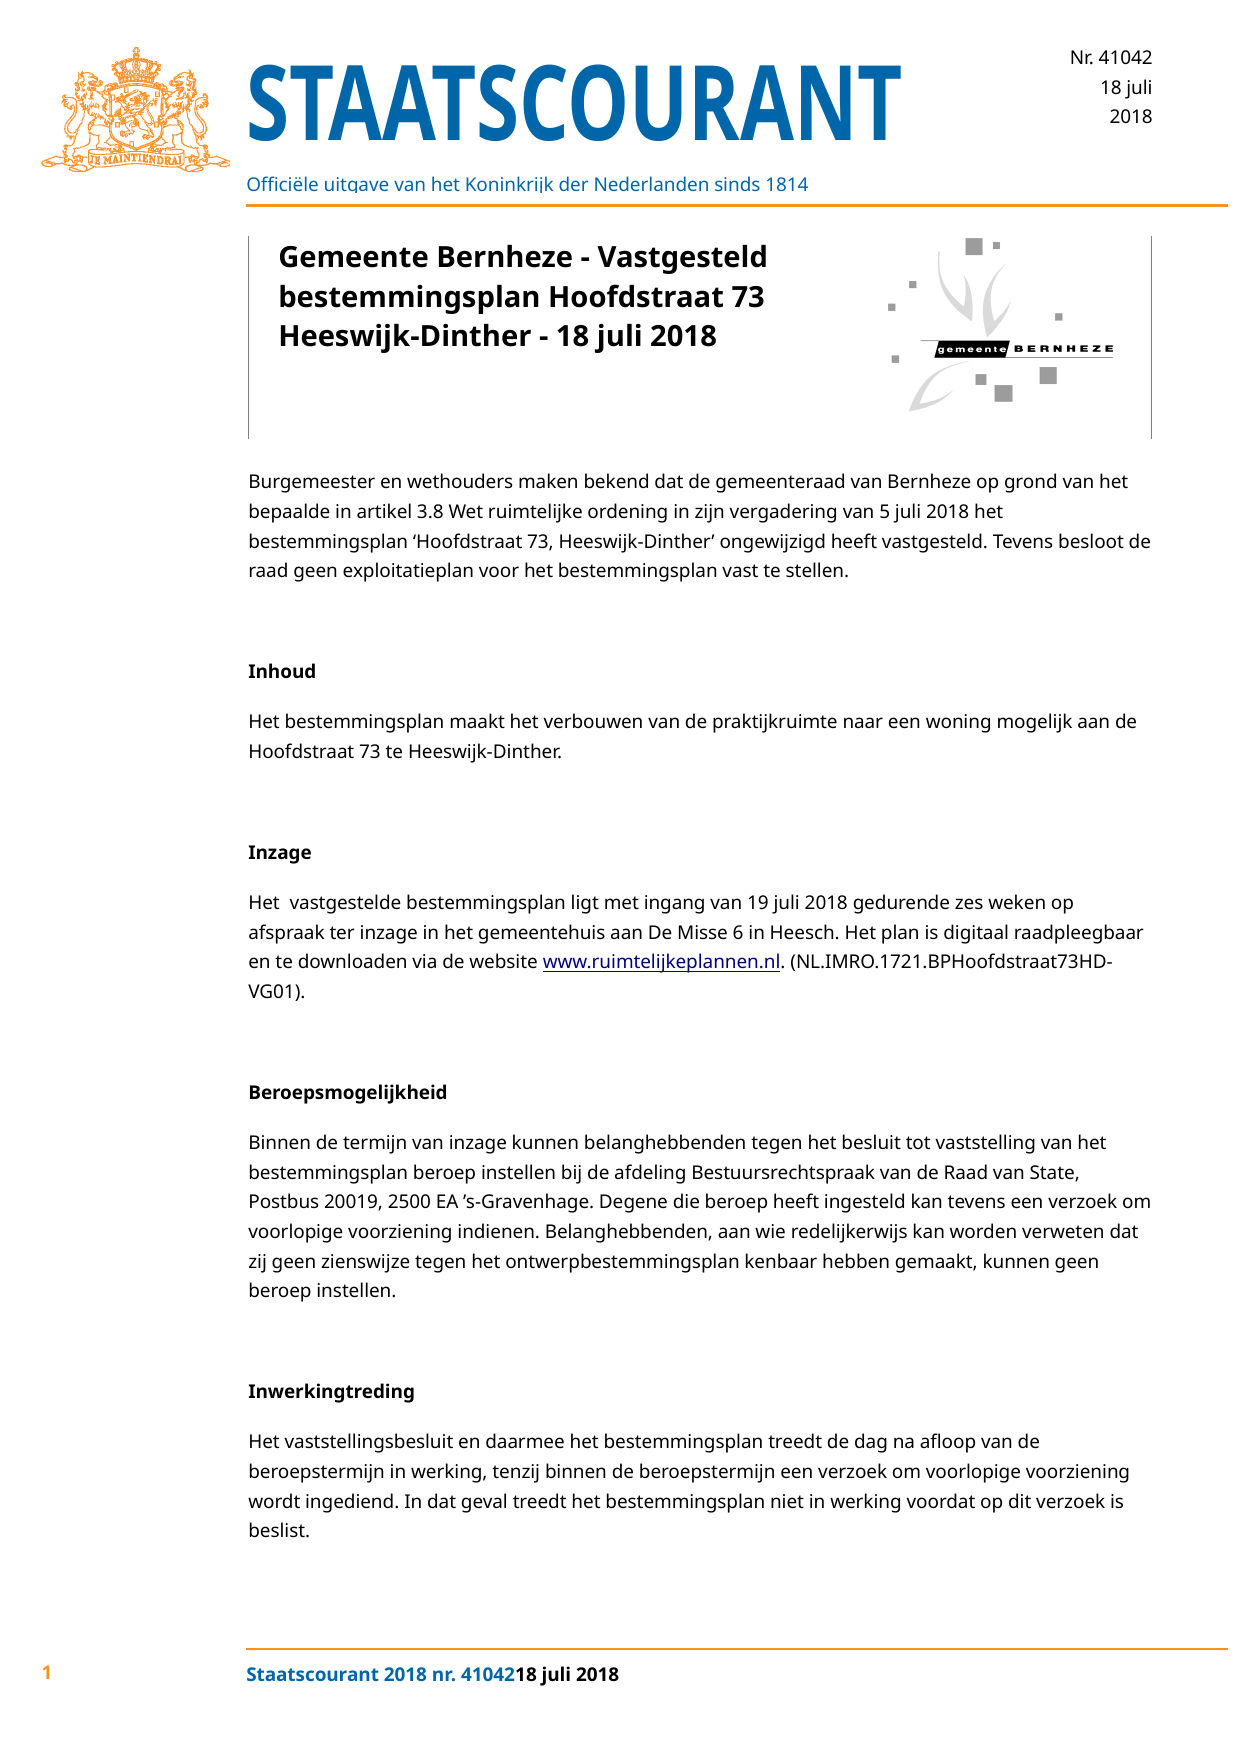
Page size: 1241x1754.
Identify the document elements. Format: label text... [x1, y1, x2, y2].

text Het vaststellingsbesluit en daarmee het bestemmingsplan treedt de dag na afloop van de beroepstermijn in werking, tenzij binnen de beroepstermijn een verzoek om voorlopige voorziening wordt ingediend. In dat geval treedt het bestemmingsplan niet in werking voordat op dit verzoek is beslist. [248, 1429, 1152, 1543]
text Binnen de termijn van inzage kunnen belanghebbenden tegen het besluit tot vaststelling van het bestemmingsplan beroep instellen bij de afdeling Bestuursrechtspraak van de Raad van State, Postbus 20019, 2500 EA ’s-Gravenhage. Degene die beroep heeft ingesteld kan tevens een verzoek om voorlopige voorziening indienen. Belanghebbenden, aan wie redelijkerwijs kan worden verweten dat zij geen zienswijze tegen het ontwerpbestemmingsplan kenbaar hebben gemaakt, kunnen geen beroep instellen. [248, 1129, 1152, 1303]
table_header [1115, 236, 1151, 413]
text Beroepsmogelijkheid [248, 1079, 1152, 1105]
table_header [850, 414, 1151, 439]
table_header [850, 236, 886, 413]
text Het bestemmingsplan maakt het verbouwen van de praktijkruimte naar een woning mogelijk aan de Hoofdstraat 73 te Heeswijk-Dinther. [248, 709, 1152, 764]
table_header Gemeente Bernheze - Vastgesteld bestemmingsplan Hoofdstraat 73 Heeswijk-Dinther - 18 juli 2018 [249, 236, 850, 439]
text Inzage [248, 839, 1152, 865]
picture [41, 47, 231, 172]
text Inwerkingtreding [248, 1378, 1152, 1404]
text Inhoud [248, 658, 1152, 684]
text Burgemeester en wethouders maken bekend dat de gemeenteraad van Bernheze op grond van het bepaalde in artikel 3.8 Wet ruimtelijke ordening in zijn vergadering van 5 juli 2018 het bestemmingsplan ‘Hoofdstraat 73, Heeswijk-Dinther’ ongewijzigd heeft vastgesteld. Tevens besloot de raad geen exploitatieplan voor het bestemmingsplan vast te stellen. [248, 469, 1152, 583]
text Het vastgestelde bestemmingsplan ligt met ingang van 19 juli 2018 gedurende zes weken op afspraak ter inzage in het gemeentehuis aan De Misse 6 in Heesch. Het plan is digitaal raadpleegbaar en te downloaden via de website www.ruimtelijkeplannen.nl. (NL.IMRO.1721.BPHoofdstraat73HD-VG01). [248, 889, 1152, 1004]
picture [886, 236, 1115, 414]
